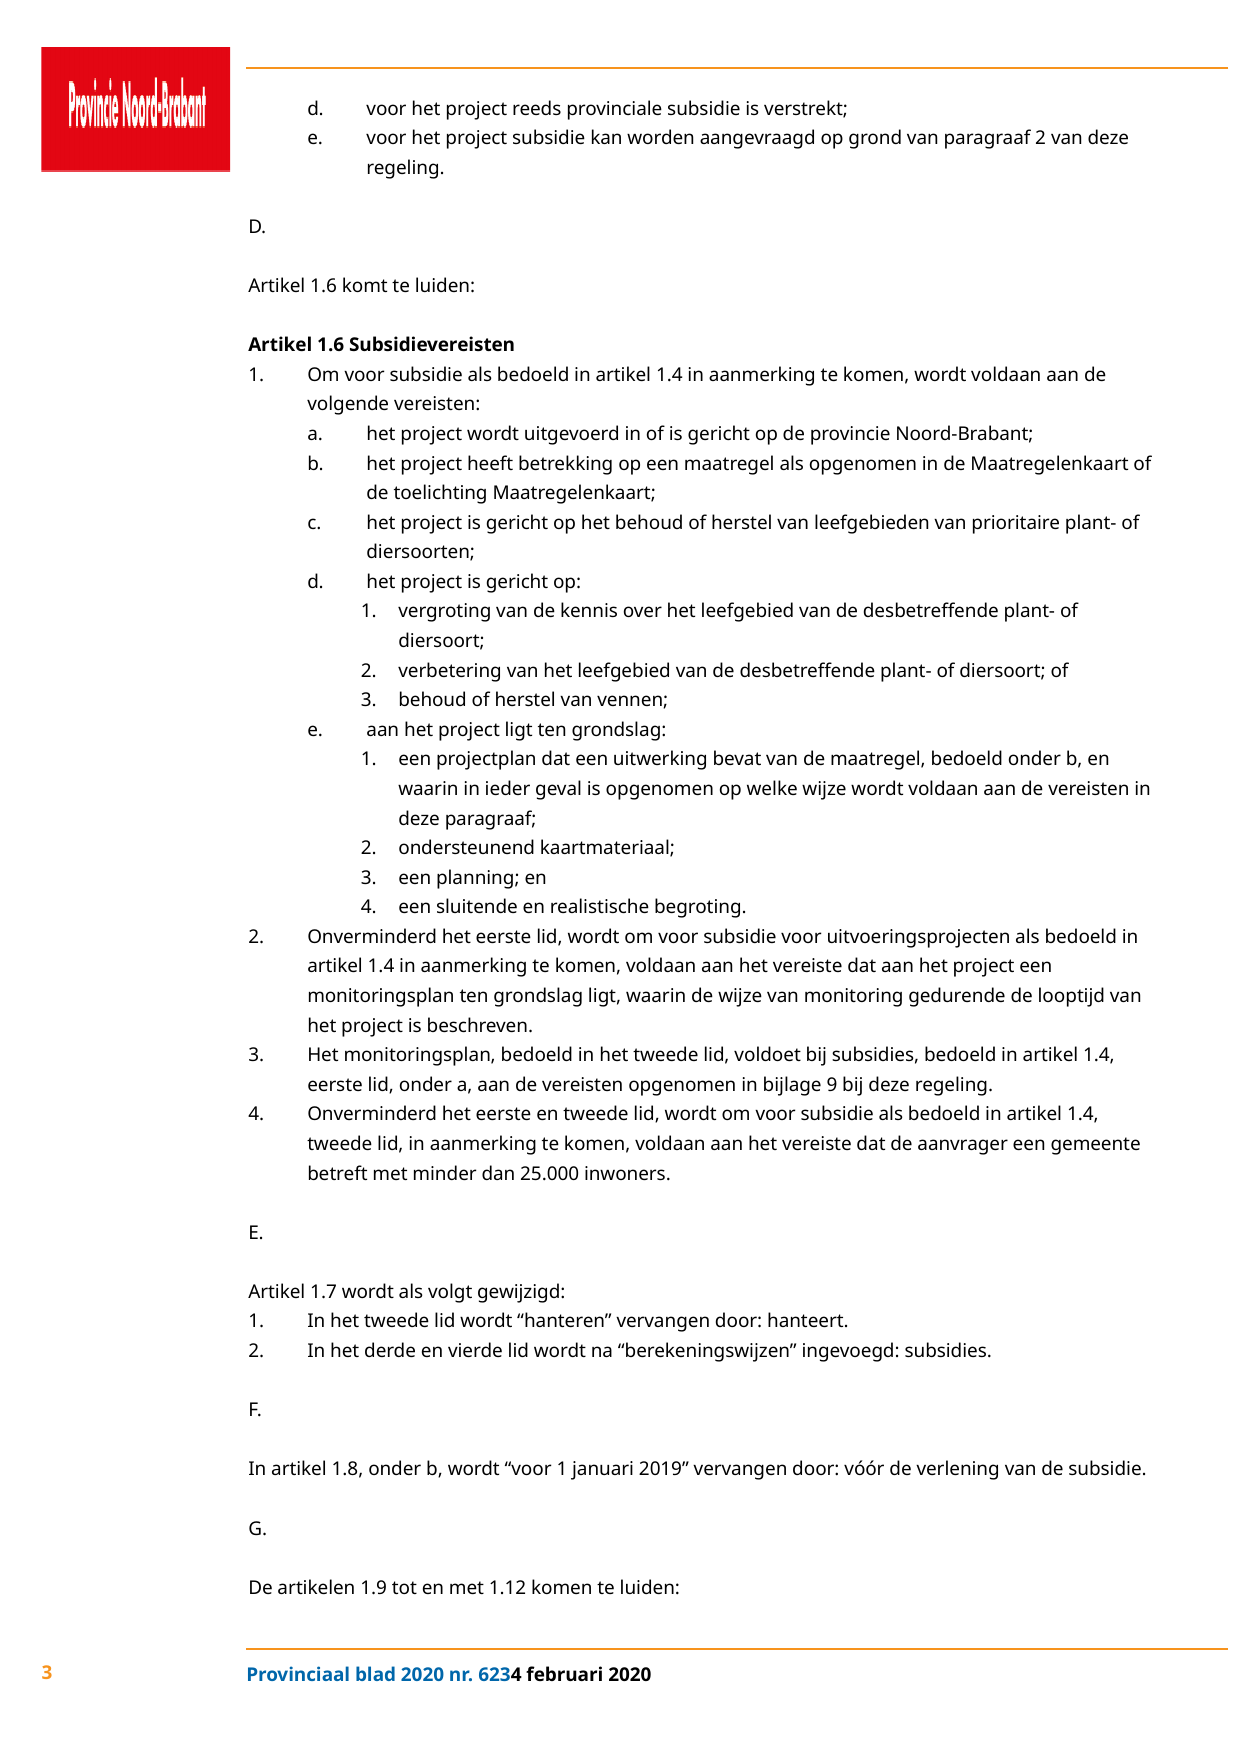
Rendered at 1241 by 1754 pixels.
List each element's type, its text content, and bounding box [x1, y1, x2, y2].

list het project is gericht op het behoud of herstel van leefgebieden van prioritaire plant- of diersoorten; [307, 509, 1152, 564]
text D. [248, 213, 1152, 239]
list aan het project ligt ten grondslag: [307, 716, 1152, 742]
text In artikel 1.8, onder b, wordt “voor 1 januari 2019” vervangen door: vóór de verlening van de subsidie. [248, 1456, 1152, 1481]
text Artikel 1.6 komt te luiden: [248, 272, 1152, 298]
text De artikelen 1.9 tot en met 1.12 komen te luiden: [248, 1574, 1152, 1600]
list voor het project reeds provinciale subsidie is verstrekt; [307, 95, 1152, 121]
list het project is gericht op: [307, 568, 1152, 594]
list een sluitende en realistische begroting. [361, 893, 1152, 919]
picture [41, 47, 231, 172]
list vergroting van de kennis over het leefgebied van de desbetreffende plant- of diersoort; [361, 598, 1152, 653]
list een planning; en [361, 864, 1152, 890]
list In het tweede lid wordt “hanteren” vervangen door: hanteert. [248, 1308, 1152, 1333]
text E. [248, 1219, 1152, 1245]
list Onverminderd het eerste lid, wordt om voor subsidie voor uitvoeringsprojecten als bedoeld in artikel 1.4 in aanmerking te komen, voldaan aan het vereiste dat aan het project een monitoringsplan ten grondslag ligt, waarin de wijze van monitoring gedurende de looptijd van het project is beschreven. [248, 923, 1152, 1038]
text G. [248, 1515, 1152, 1541]
text Artikel 1.6 Subsidievereisten [248, 331, 1152, 357]
list voor het project subsidie kan worden aangevraagd op grond van paragraaf 2 van deze regeling. [307, 124, 1152, 180]
list Het monitoringsplan, bedoeld in het tweede lid, voldoet bij subsidies, bedoeld in artikel 1.4, eerste lid, onder a, aan de vereisten opgenomen in bijlage 9 bij deze regeling. [248, 1041, 1152, 1097]
list het project wordt uitgevoerd in of is gericht op de provincie Noord-Brabant; [307, 420, 1152, 446]
list Om voor subsidie als bedoeld in artikel 1.4 in aanmerking te komen, wordt voldaan aan de volgende vereisten: [248, 361, 1152, 416]
list een projectplan dat een uitwerking bevat van de maatregel, bedoeld onder b, en waarin in ieder geval is opgenomen op welke wijze wordt voldaan aan de vereisten in deze paragraaf; [361, 746, 1152, 831]
list behoud of herstel van vennen; [361, 686, 1152, 712]
text Artikel 1.7 wordt als volgt gewijzigd: [248, 1278, 1152, 1304]
list verbetering van het leefgebied van de desbetreffende plant- of diersoort; of [361, 657, 1152, 683]
text F. [248, 1396, 1152, 1422]
list Onverminderd het eerste en tweede lid, wordt om voor subsidie als bedoeld in artikel 1.4, tweede lid, in aanmerking te komen, voldaan aan het vereiste dat de aanvrager een gemeente betreft met minder dan 25.000 inwoners. [248, 1101, 1152, 1186]
list het project heeft betrekking op een maatregel als opgenomen in de Maatregelenkaart of de toelichting Maatregelenkaart; [307, 450, 1152, 505]
list ondersteunend kaartmateriaal; [361, 834, 1152, 860]
list In het derde en vierde lid wordt na “berekeningswijzen” ingevoegd: subsidies. [248, 1337, 1152, 1363]
